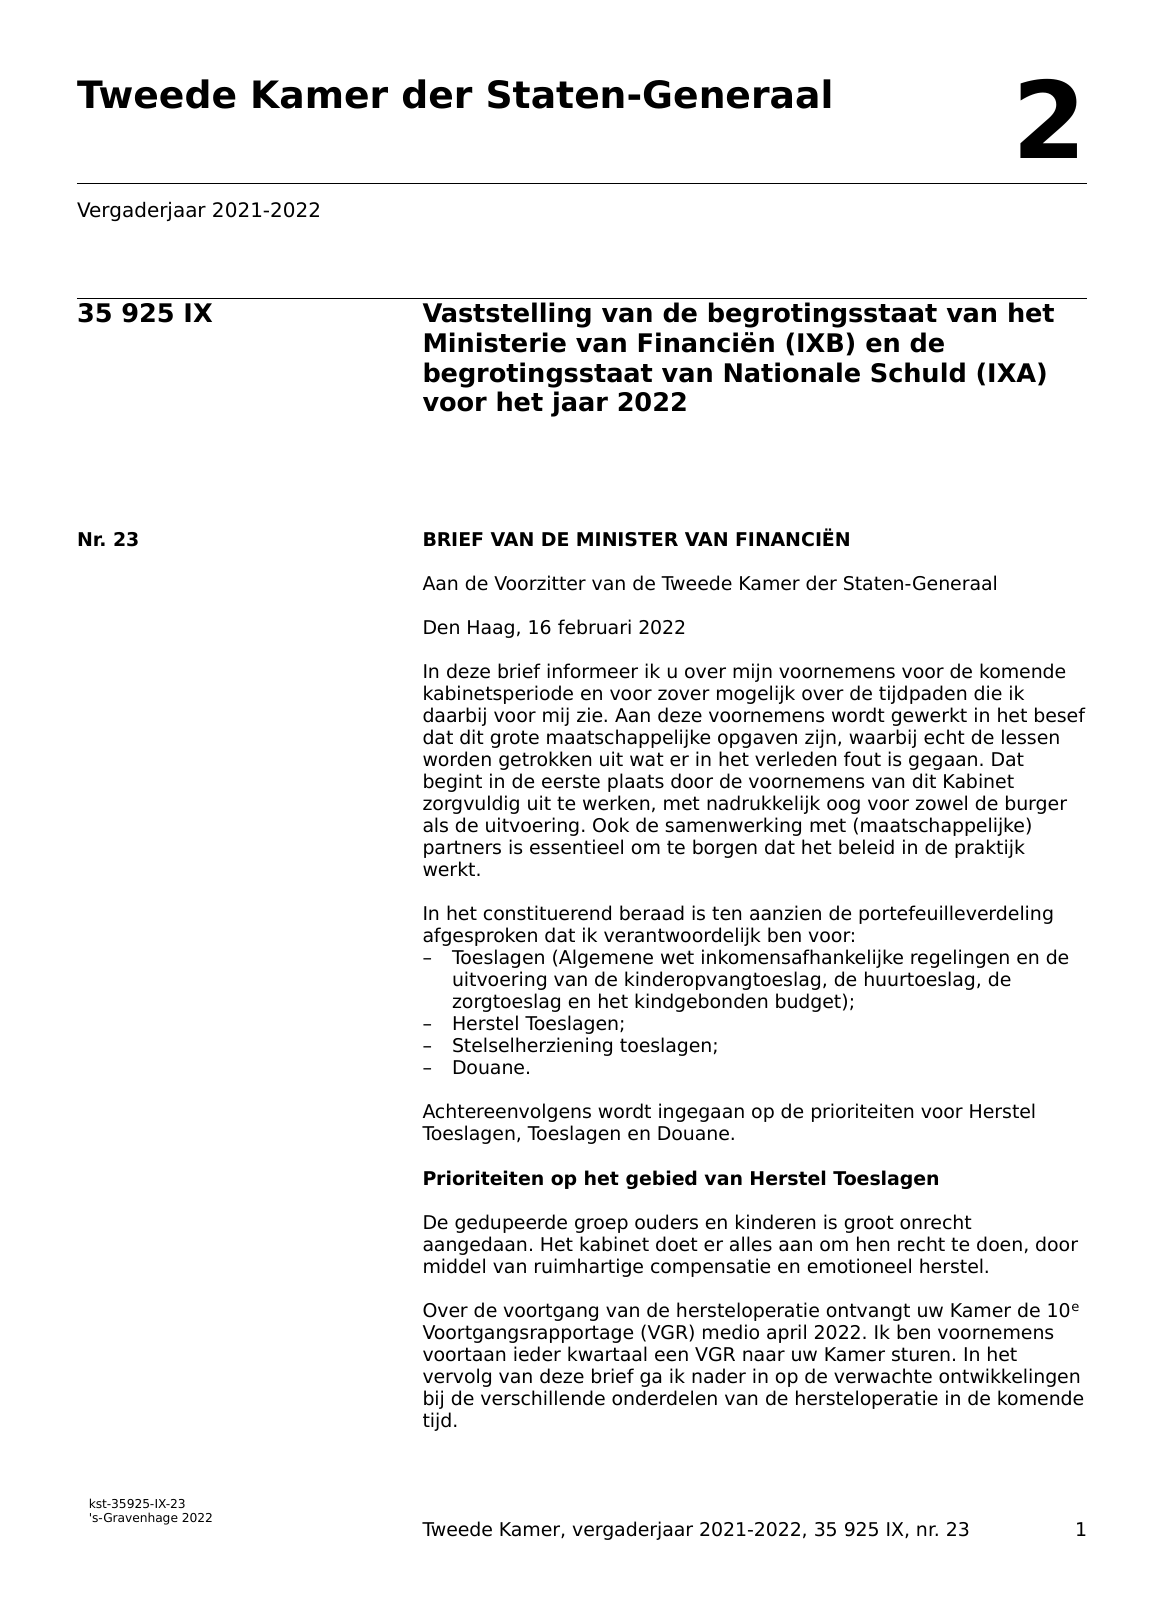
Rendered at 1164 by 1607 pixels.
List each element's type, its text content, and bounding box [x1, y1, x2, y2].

subtitle 35 925 IX Vaststelling van de begrotingsstaat van het Ministerie van Financiën (IXB) en de begrotingsstaat van Nationale Schuld (IXA) voor het jaar 2022 [77, 299, 1087, 418]
text – Herstel Toeslagen; [422, 1013, 1087, 1035]
text kst-35925-IX-23 [88, 1497, 323, 1511]
text 's-Gravenhage 2022 [88, 1511, 323, 1525]
text In het constituerend beraad is ten aanzien de portefeuilleverdeling afgesproken dat ik verantwoordelijk ben voor: [422, 903, 1087, 947]
text – Douane. [422, 1057, 1087, 1079]
text Over de voortgang van de hersteloperatie ontvangt uw Kamer de 10e Voortgangsrapportage (VGR) medio april 2022. Ik ben voornemens voortaan ieder kwartaal een VGR naar uw Kamer sturen. In het vervolg van deze brief ga ik nader in op de verwachte ontwikkelingen bij de verschillende onderdelen van de hersteloperatie in de komende tijd. [422, 1300, 1087, 1432]
text – Stelselherziening toeslagen; [422, 1035, 1087, 1057]
text – Toeslagen (Algemene wet inkomensafhankelijke regelingen en de uitvoering van de kinderopvangtoeslag, de huurtoeslag, de zorgtoeslag en het kindgebonden budget); [422, 947, 1087, 1013]
text Achtereenvolgens wordt ingegaan op de prioriteiten voor Herstel Toeslagen, Toeslagen en Douane. [422, 1101, 1087, 1145]
text Aan de Voorzitter van de Tweede Kamer der Staten-Generaal [422, 573, 1087, 595]
text De gedupeerde groep ouders en kinderen is groot onrecht aangedaan. Het kabinet doet er alles aan om hen recht te doen, door middel van ruimhartige compensatie en emotioneel herstel. [422, 1212, 1087, 1277]
text In deze brief informeer ik u over mijn voornemens voor de komende kabinetsperiode en voor zover mogelijk over de tijdpaden die ik daarbij voor mij zie. Aan deze voornemens wordt gewerkt in het besef dat dit grote maatschappelijke opgaven zijn, waarbij echt de lessen worden getrokken uit wat er in het verleden fout is gegaan. Dat begint in de eerste plaats door de voornemens van dit Kabinet zorgvuldig uit te werken, met nadrukkelijk oog voor zowel de burger als de uitvoering. Ook de samenwerking met (maatschappelijke) partners is essentieel om te borgen dat het beleid in de praktijk werkt. [422, 661, 1087, 881]
text Den Haag, 16 februari 2022 [422, 617, 1087, 639]
table_cell Vergaderjaar 2021-2022 [77, 184, 1087, 298]
table_header Tweede Kamer der Staten-Generaal [77, 59, 886, 183]
subtitle Prioriteiten op het gebied van Herstel Toeslagen [422, 1167, 1087, 1189]
table_header 2 [886, 59, 1087, 183]
subtitle Nr. 23 BRIEF VAN DE MINISTER VAN FINANCIËN [77, 529, 1087, 551]
